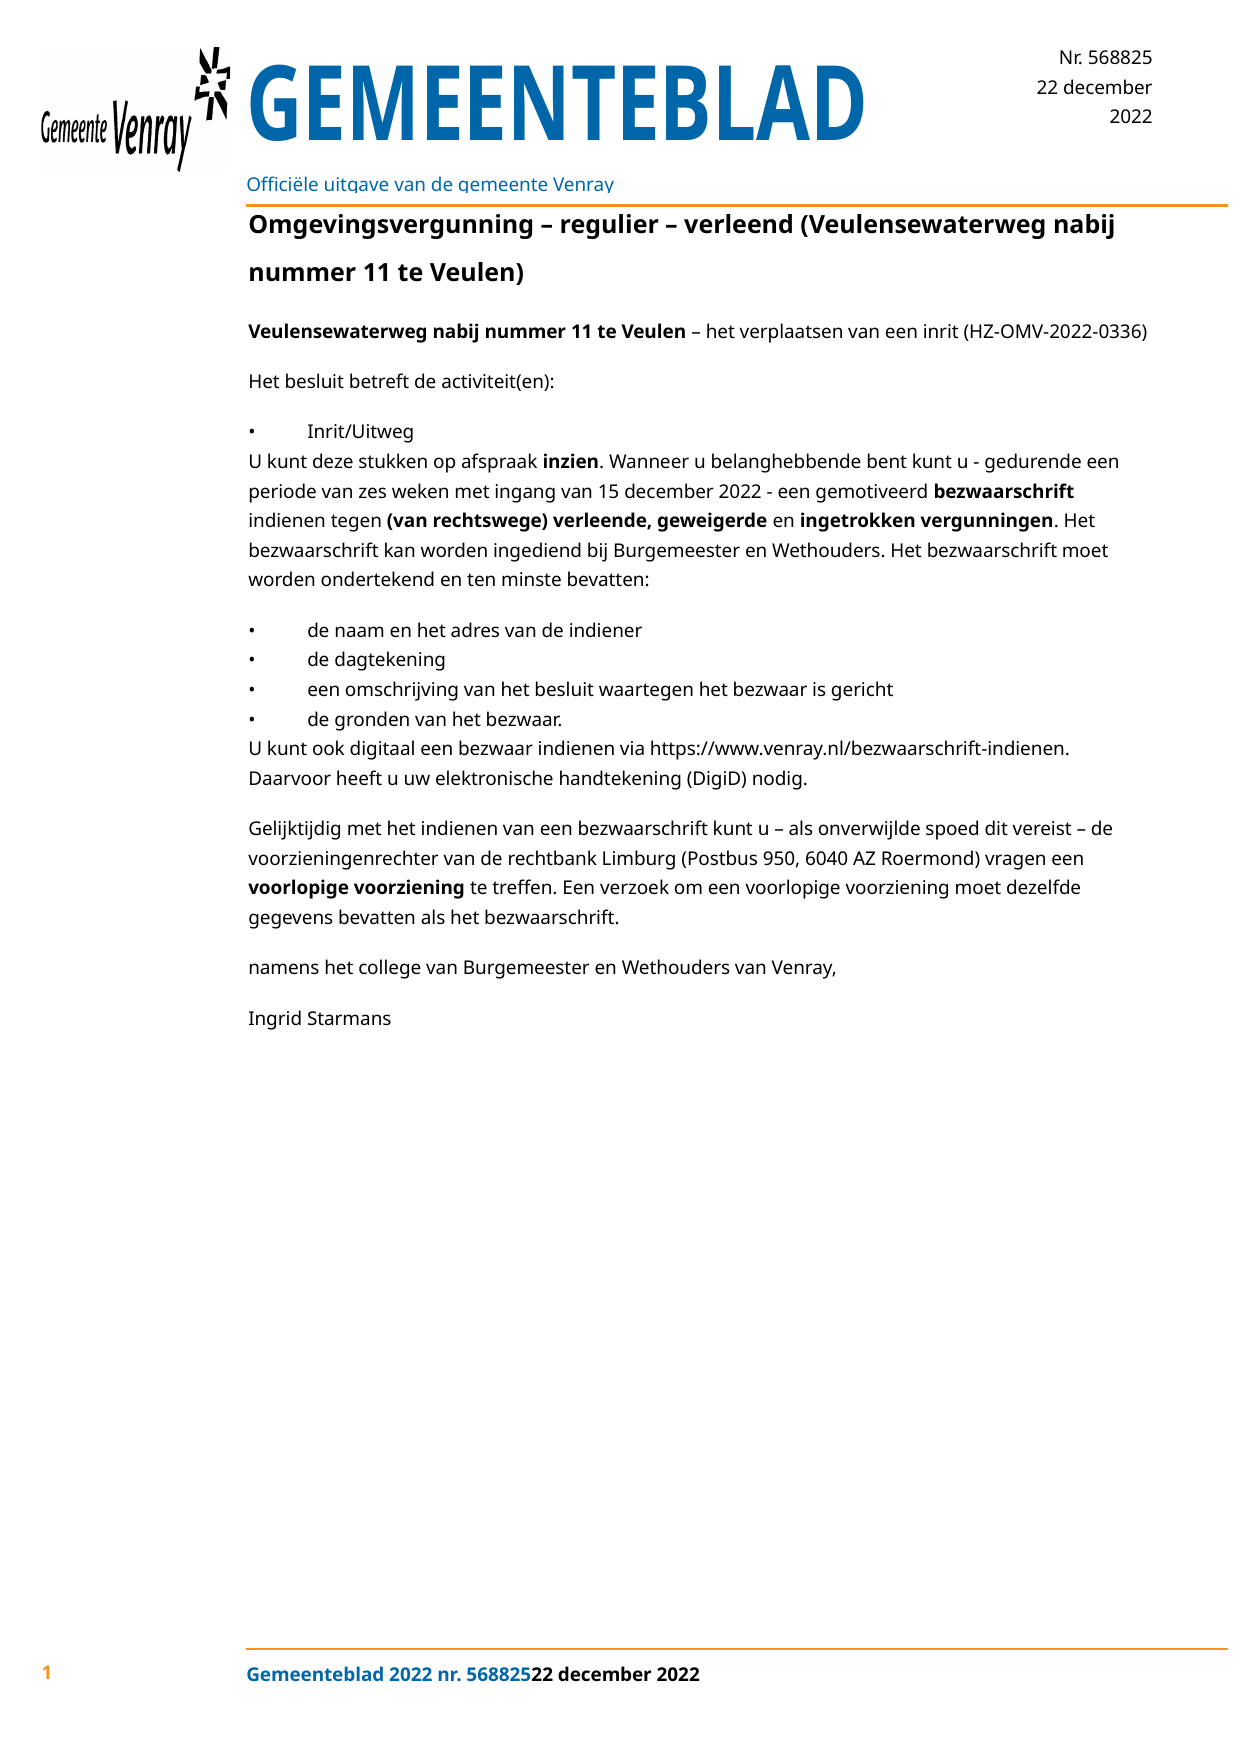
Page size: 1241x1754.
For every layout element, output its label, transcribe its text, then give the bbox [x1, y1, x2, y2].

list een omschrijving van het besluit waartegen het bezwaar is gericht [248, 676, 1152, 702]
text Omgevingsvergunning – regulier – verleend (Veulensewaterweg nabij nummer 11 te Veulen) [248, 207, 1152, 288]
list de naam en het adres van de indiener [248, 617, 1152, 643]
text Gelijktijdig met het indienen van een bezwaarschrift kunt u – als onverwijlde spoed dit vereist – de voorzieningenrechter van de rechtbank Limburg (Postbus 950, 6040 AZ Roermond) vragen een voorlopige voorziening te treffen. Een verzoek om een voorlopige voorziening moet dezelfde gegevens bevatten als het bezwaarschrift. [248, 815, 1152, 930]
text U kunt deze stukken op afspraak inzien. Wanneer u belanghebbende bent kunt u - gedurende een periode van zes weken met ingang van 15 december 2022 - een gemotiveerd bezwaarschrift indienen tegen (van rechtswege) verleende, geweigerde en ingetrokken vergunningen. Het bezwaarschrift kan worden ingediend bij Burgemeester en Wethouders. Het bezwaarschrift moet worden ondertekend en ten minste bevatten: [248, 448, 1152, 592]
text namens het college van Burgemeester en Wethouders van Venray, [248, 954, 1152, 980]
text Ingrid Starmans [248, 1005, 1152, 1031]
text U kunt ook digitaal een bezwaar indienen via https://www.venray.nl/bezwaarschrift-indienen. Daarvoor heeft u uw elektronische handtekening (DigiD) nodig. [248, 735, 1152, 791]
list Inrit/Uitweg [248, 419, 1152, 444]
text Het besluit betreft de activiteit(en): [248, 368, 1152, 394]
list de dagtekening [248, 647, 1152, 672]
picture [41, 47, 231, 172]
text Veulensewaterweg nabij nummer 11 te Veulen – het verplaatsen van een inrit (HZ-OMV-2022-0336) [248, 318, 1152, 344]
list de gronden van het bezwaar. [248, 706, 1152, 732]
